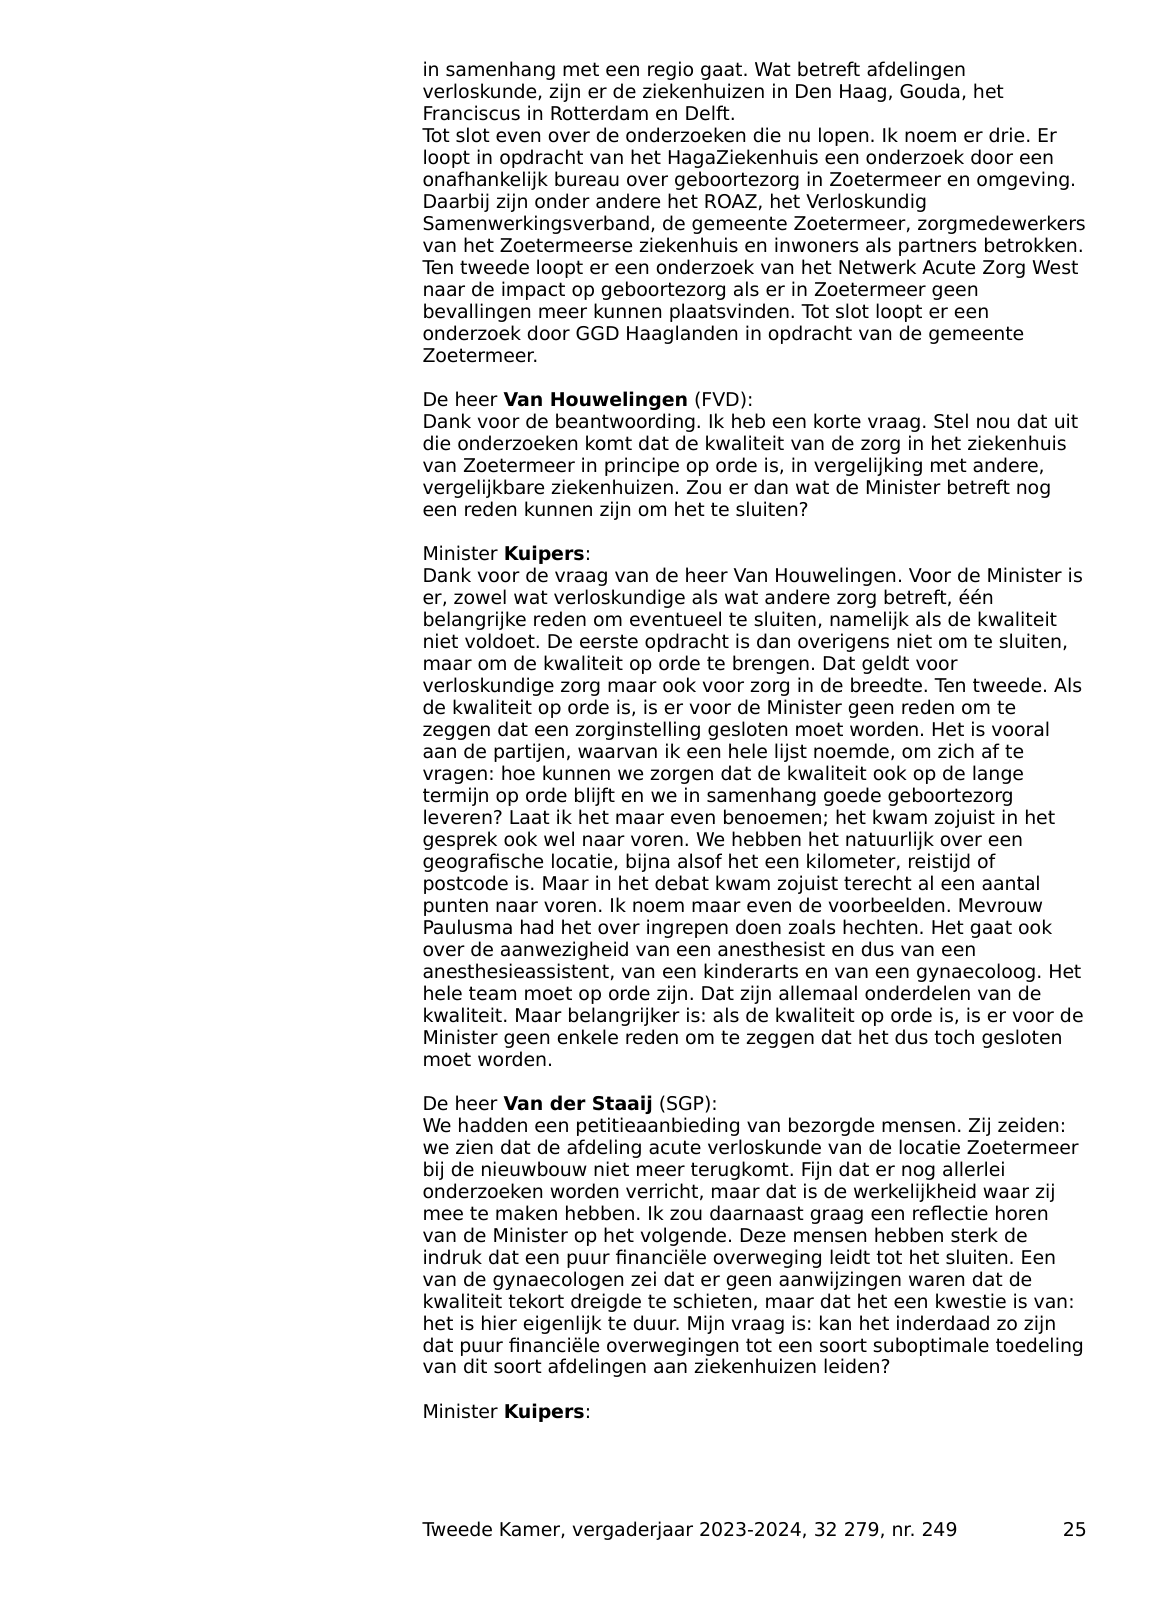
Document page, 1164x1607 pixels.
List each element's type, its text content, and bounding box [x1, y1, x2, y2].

text Tot slot even over de onderzoeken die nu lopen. Ik noem er drie. Er loopt in opdracht van het HagaZiekenhuis een onderzoek door een onafhankelijk bureau over geboortezorg in Zoetermeer en omgeving. Daarbij zijn onder andere het ROAZ, het Verloskundig Samenwerkingsverband, de gemeente Zoetermeer, zorgmedewerkers van het Zoetermeerse ziekenhuis en inwoners als partners betrokken. Ten tweede loopt er een onderzoek van het Netwerk Acute Zorg West naar de impact op geboortezorg als er in Zoetermeer geen bevallingen meer kunnen plaatsvinden. Tot slot loopt er een onderzoek door GGD Haaglanden in opdracht van de gemeente Zoetermeer. [422, 125, 1087, 367]
text Dank voor de vraag van de heer Van Houwelingen. Voor de Minister is er, zowel wat verloskundige als wat andere zorg betreft, één belangrijke reden om eventueel te sluiten, namelijk als de kwaliteit niet voldoet. De eerste opdracht is dan overigens niet om te sluiten, maar om de kwaliteit op orde te brengen. Dat geldt voor verloskundige zorg maar ook voor zorg in de breedte. Ten tweede. Als de kwaliteit op orde is, is er voor de Minister geen reden om te zeggen dat een zorginstelling gesloten moet worden. Het is vooral aan de partijen, waarvan ik een hele lijst noemde, om zich af te vragen: hoe kunnen we zorgen dat de kwaliteit ook op de lange termijn op orde blijft en we in samenhang goede geboortezorg leveren? Laat ik het maar even benoemen; het kwam zojuist in het gesprek ook wel naar voren. We hebben het natuurlijk over een geografische locatie, bijna alsof het een kilometer, reistijd of postcode is. Maar in het debat kwam zojuist terecht al een aantal punten naar voren. Ik noem maar even de voorbeelden. Mevrouw Paulusma had het over ingrepen doen zoals hechten. Het gaat ook over de aanwezigheid van een anesthesist en dus van een anesthesieassistent, van een kinderarts en van een gynaecoloog. Het hele team moet op orde zijn. Dat zijn allemaal onderdelen van de kwaliteit. Maar belangrijker is: als de kwaliteit op orde is, is er voor de Minister geen enkele reden om te zeggen dat het dus toch gesloten moet worden. [422, 565, 1087, 1071]
text Minister Kuipers: [422, 1401, 1087, 1423]
text De heer Van Houwelingen (FVD): [422, 389, 1087, 411]
text Minister Kuipers: [422, 543, 1087, 565]
text Dank voor de beantwoording. Ik heb een korte vraag. Stel nou dat uit die onderzoeken komt dat de kwaliteit van de zorg in het ziekenhuis van Zoetermeer in principe op orde is, in vergelijking met andere, vergelijkbare ziekenhuizen. Zou er dan wat de Minister betreft nog een reden kunnen zijn om het te sluiten? [422, 411, 1087, 521]
text in samenhang met een regio gaat. Wat betreft afdelingen verloskunde, zijn er de ziekenhuizen in Den Haag, Gouda, het Franciscus in Rotterdam en Delft. [422, 59, 1087, 125]
text De heer Van der Staaij (SGP): [422, 1093, 1087, 1115]
text We hadden een petitieaanbieding van bezorgde mensen. Zij zeiden: we zien dat de afdeling acute verloskunde van de locatie Zoetermeer bij de nieuwbouw niet meer terugkomt. Fijn dat er nog allerlei onderzoeken worden verricht, maar dat is de werkelijkheid waar zij mee te maken hebben. Ik zou daarnaast graag een reflectie horen van de Minister op het volgende. Deze mensen hebben sterk de indruk dat een puur financiële overweging leidt tot het sluiten. Een van de gynaecologen zei dat er geen aanwijzingen waren dat de kwaliteit tekort dreigde te schieten, maar dat het een kwestie is van: het is hier eigenlijk te duur. Mijn vraag is: kan het inderdaad zo zijn dat puur financiële overwegingen tot een soort suboptimale toedeling van dit soort afdelingen aan ziekenhuizen leiden? [422, 1115, 1087, 1378]
